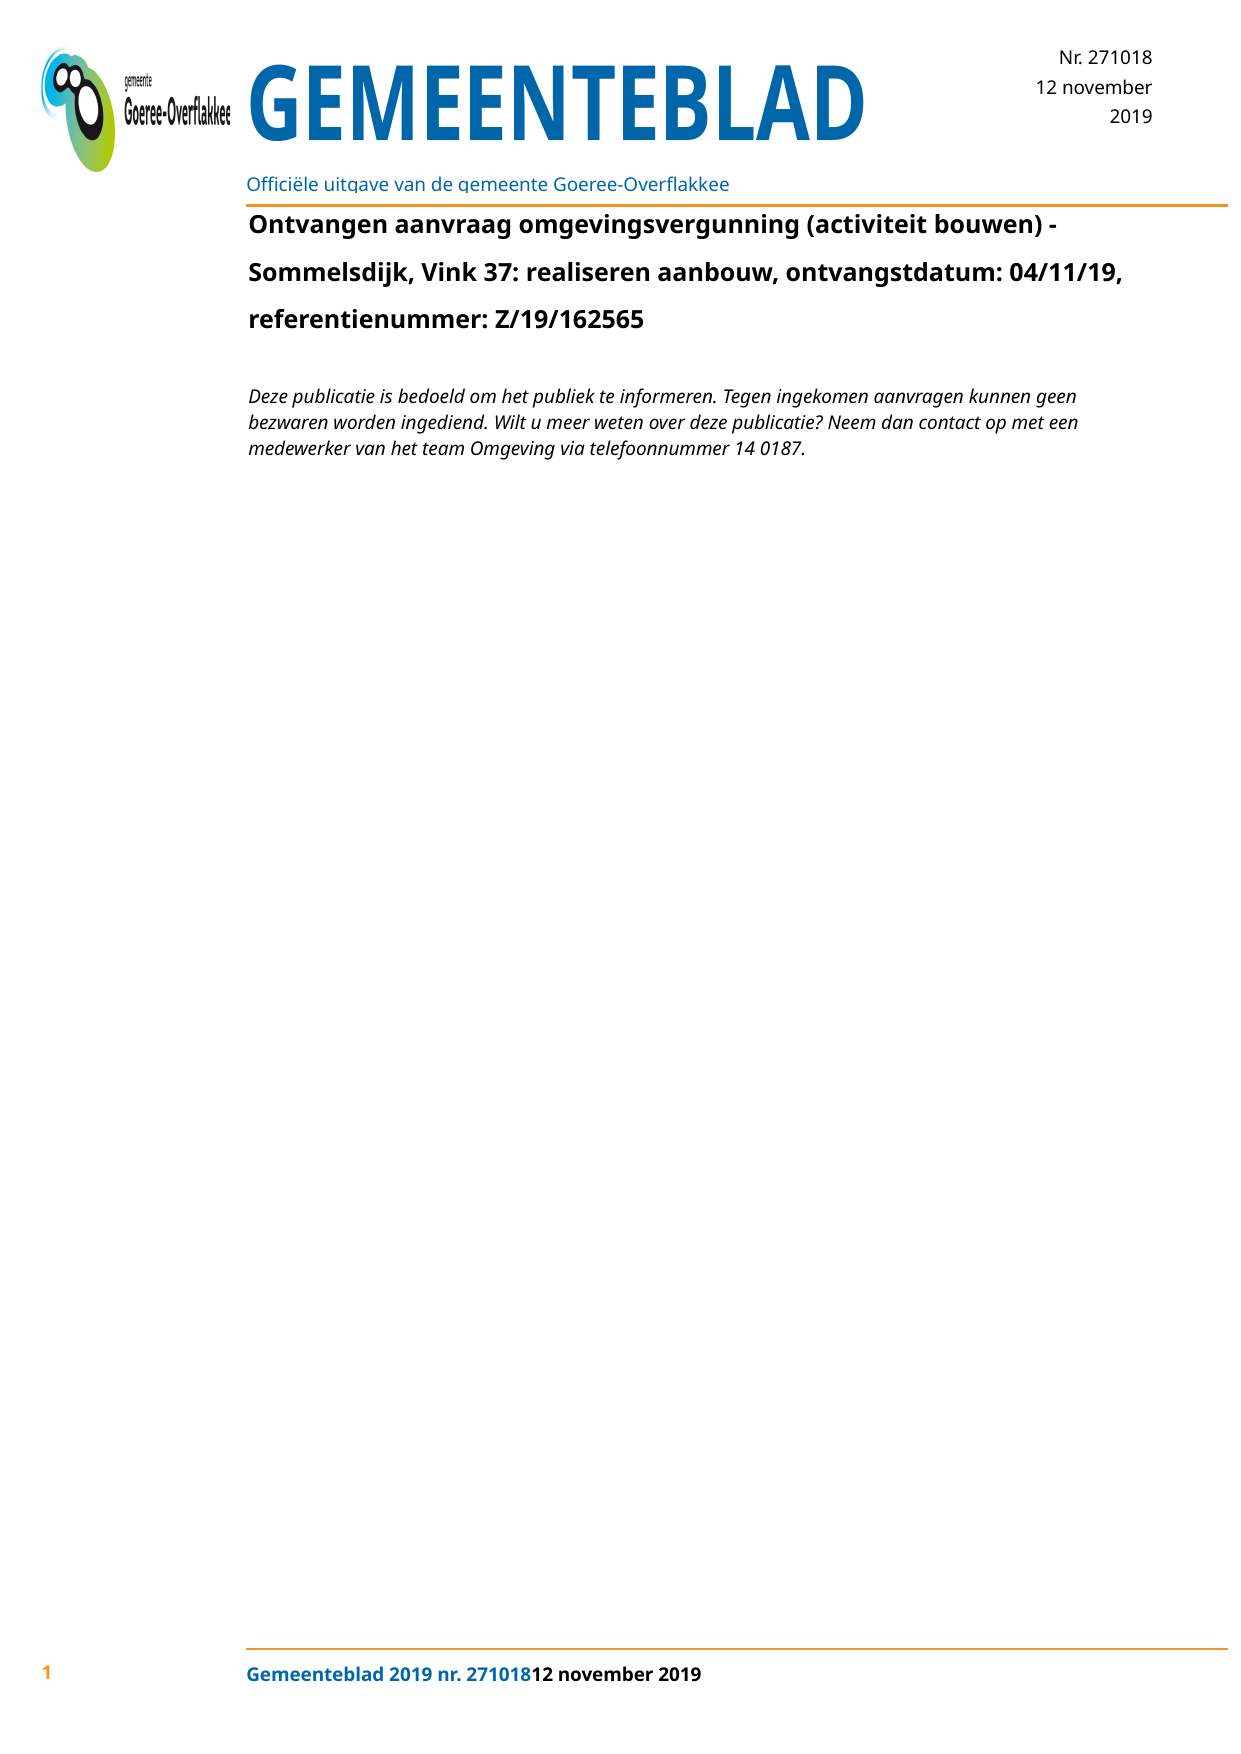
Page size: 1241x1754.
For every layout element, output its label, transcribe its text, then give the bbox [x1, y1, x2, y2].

picture [41, 47, 231, 172]
text Deze publicatie is bedoeld om het publiek te informeren. Tegen ingekomen aanvragen kunnen geen bezwaren worden ingediend. Wilt u meer weten over deze publicatie? Neem dan contact op met een medewerker van het team Omgeving via telefoonnummer 14 0187. [248, 384, 1152, 461]
text Ontvangen aanvraag omgevingsvergunning (activiteit bouwen) - Sommelsdijk, Vink 37: realiseren aanbouw, ontvangstdatum: 04/11/19, referentienummer: Z/19/162565 [248, 207, 1152, 336]
